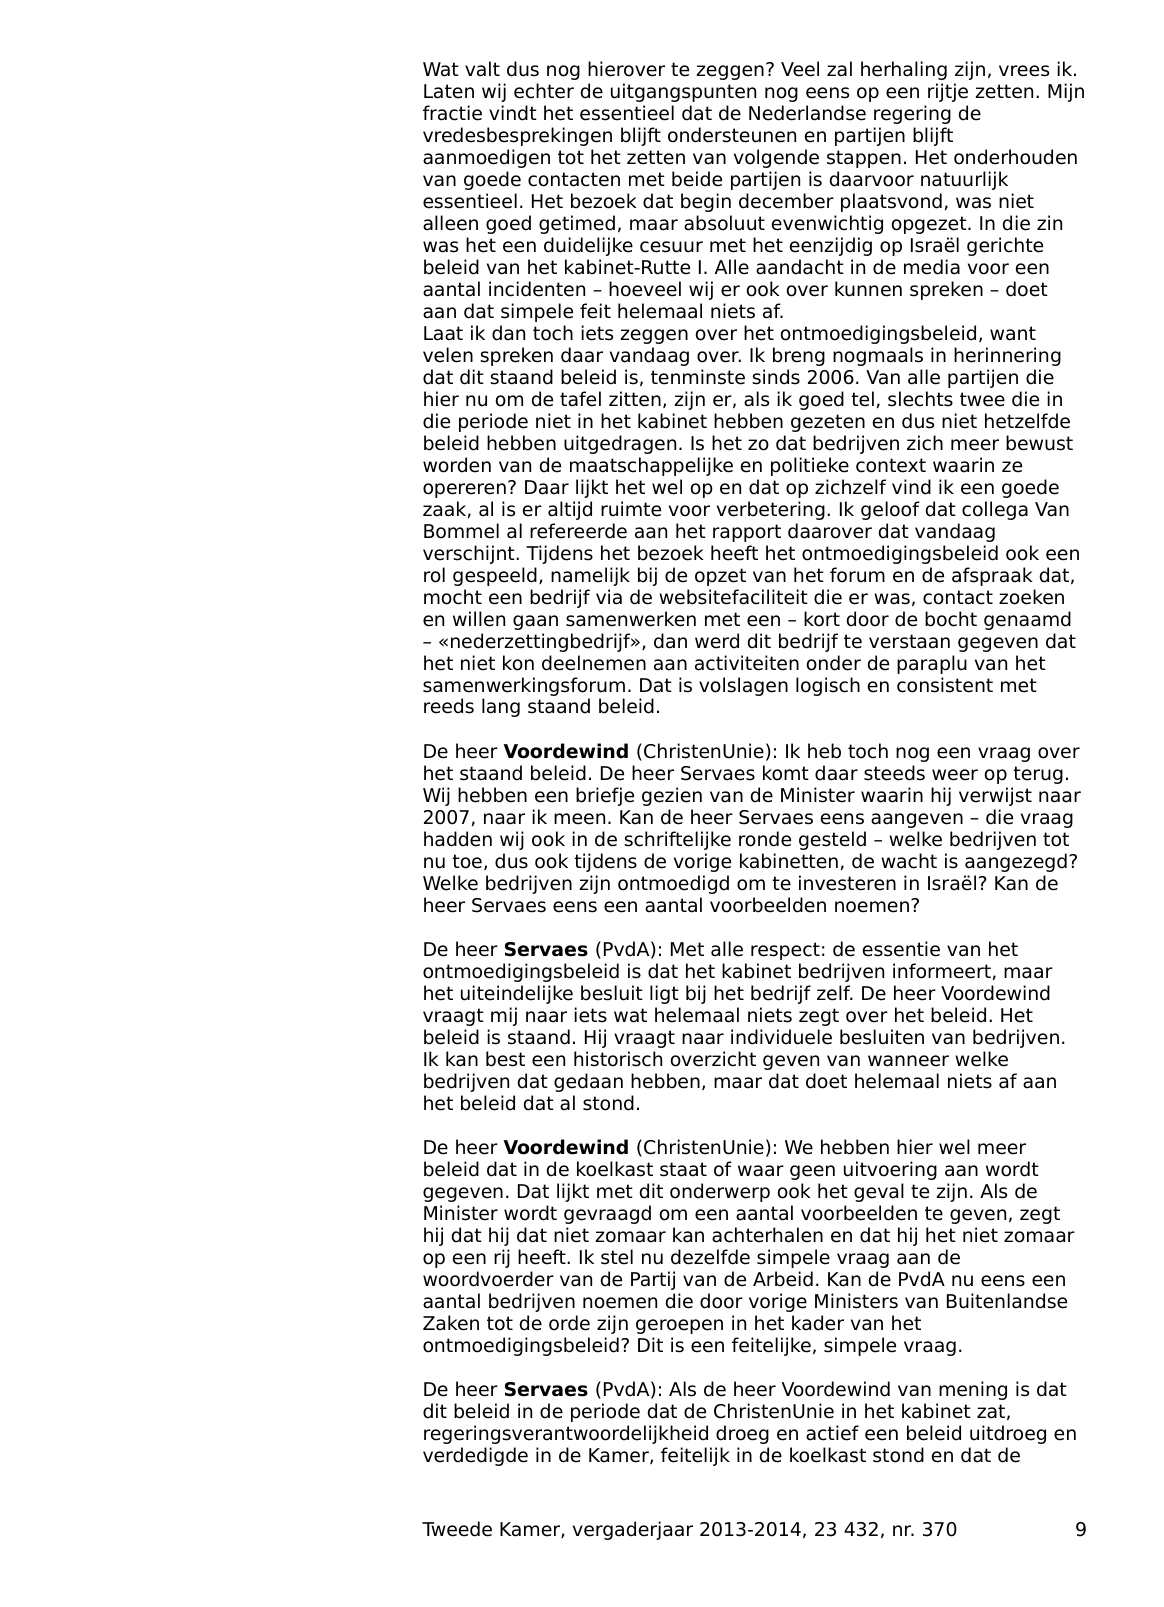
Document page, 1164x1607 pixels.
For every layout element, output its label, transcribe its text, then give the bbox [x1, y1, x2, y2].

text De heer Servaes (PvdA): Als de heer Voordewind van mening is dat dit beleid in de periode dat de ChristenUnie in het kabinet zat, regeringsverantwoordelijkheid droeg en actief een beleid uitdroeg en verdedigde in de Kamer, feitelijk in de koelkast stond en dat de [422, 1379, 1087, 1467]
text Wat valt dus nog hierover te zeggen? Veel zal herhaling zijn, vrees ik. Laten wij echter de uitgangspunten nog eens op een rijtje zetten. Mijn fractie vindt het essentieel dat de Nederlandse regering de vredesbesprekingen blijft ondersteunen en partijen blijft aanmoedigen tot het zetten van volgende stappen. Het onderhouden van goede contacten met beide partijen is daarvoor natuurlijk essentieel. Het bezoek dat begin december plaatsvond, was niet alleen goed getimed, maar absoluut evenwichtig opgezet. In die zin was het een duidelijke cesuur met het eenzijdig op Israël gerichte beleid van het kabinet-Rutte I. Alle aandacht in de media voor een aantal incidenten – hoeveel wij er ook over kunnen spreken – doet aan dat simpele feit helemaal niets af. [422, 59, 1087, 323]
text De heer Servaes (PvdA): Met alle respect: de essentie van het ontmoedigingsbeleid is dat het kabinet bedrijven informeert, maar het uiteindelijke besluit ligt bij het bedrijf zelf. De heer Voordewind vraagt mij naar iets wat helemaal niets zegt over het beleid. Het beleid is staand. Hij vraagt naar individuele besluiten van bedrijven. Ik kan best een historisch overzicht geven van wanneer welke bedrijven dat gedaan hebben, maar dat doet helemaal niets af aan het beleid dat al stond. [422, 939, 1087, 1114]
text Laat ik dan toch iets zeggen over het ontmoedigingsbeleid, want velen spreken daar vandaag over. Ik breng nogmaals in herinnering dat dit staand beleid is, tenminste sinds 2006. Van alle partijen die hier nu om de tafel zitten, zijn er, als ik goed tel, slechts twee die in die periode niet in het kabinet hebben gezeten en dus niet hetzelfde beleid hebben uitgedragen. Is het zo dat bedrijven zich meer bewust worden van de maatschappelijke en politieke context waarin ze opereren? Daar lijkt het wel op en dat op zichzelf vind ik een goede zaak, al is er altijd ruimte voor verbetering. Ik geloof dat collega Van Bommel al refereerde aan het rapport daarover dat vandaag verschijnt. Tijdens het bezoek heeft het ontmoedigingsbeleid ook een rol gespeeld, namelijk bij de opzet van het forum en de afspraak dat, mocht een bedrijf via de websitefaciliteit die er was, contact zoeken en willen gaan samenwerken met een – kort door de bocht genaamd – «nederzettingbedrijf», dan werd dit bedrijf te verstaan gegeven dat het niet kon deelnemen aan activiteiten onder de paraplu van het samenwerkingsforum. Dat is volslagen logisch en consistent met reeds lang staand beleid. [422, 323, 1087, 718]
text De heer Voordewind (ChristenUnie): Ik heb toch nog een vraag over het staand beleid. De heer Servaes komt daar steeds weer op terug. Wij hebben een briefje gezien van de Minister waarin hij verwijst naar 2007, naar ik meen. Kan de heer Servaes eens aangeven – die vraag hadden wij ook in de schriftelijke ronde gesteld – welke bedrijven tot nu toe, dus ook tijdens de vorige kabinetten, de wacht is aangezegd? Welke bedrijven zijn ontmoedigd om te investeren in Israël? Kan de heer Servaes eens een aantal voorbeelden noemen? [422, 741, 1087, 916]
text De heer Voordewind (ChristenUnie): We hebben hier wel meer beleid dat in de koelkast staat of waar geen uitvoering aan wordt gegeven. Dat lijkt met dit onderwerp ook het geval te zijn. Als de Minister wordt gevraagd om een aantal voorbeelden te geven, zegt hij dat hij dat niet zomaar kan achterhalen en dat hij het niet zomaar op een rij heeft. Ik stel nu dezelfde simpele vraag aan de woordvoerder van de Partij van de Arbeid. Kan de PvdA nu eens een aantal bedrijven noemen die door vorige Ministers van Buitenlandse Zaken tot de orde zijn geroepen in het kader van het ontmoedigingsbeleid? Dit is een feitelijke, simpele vraag. [422, 1137, 1087, 1356]
